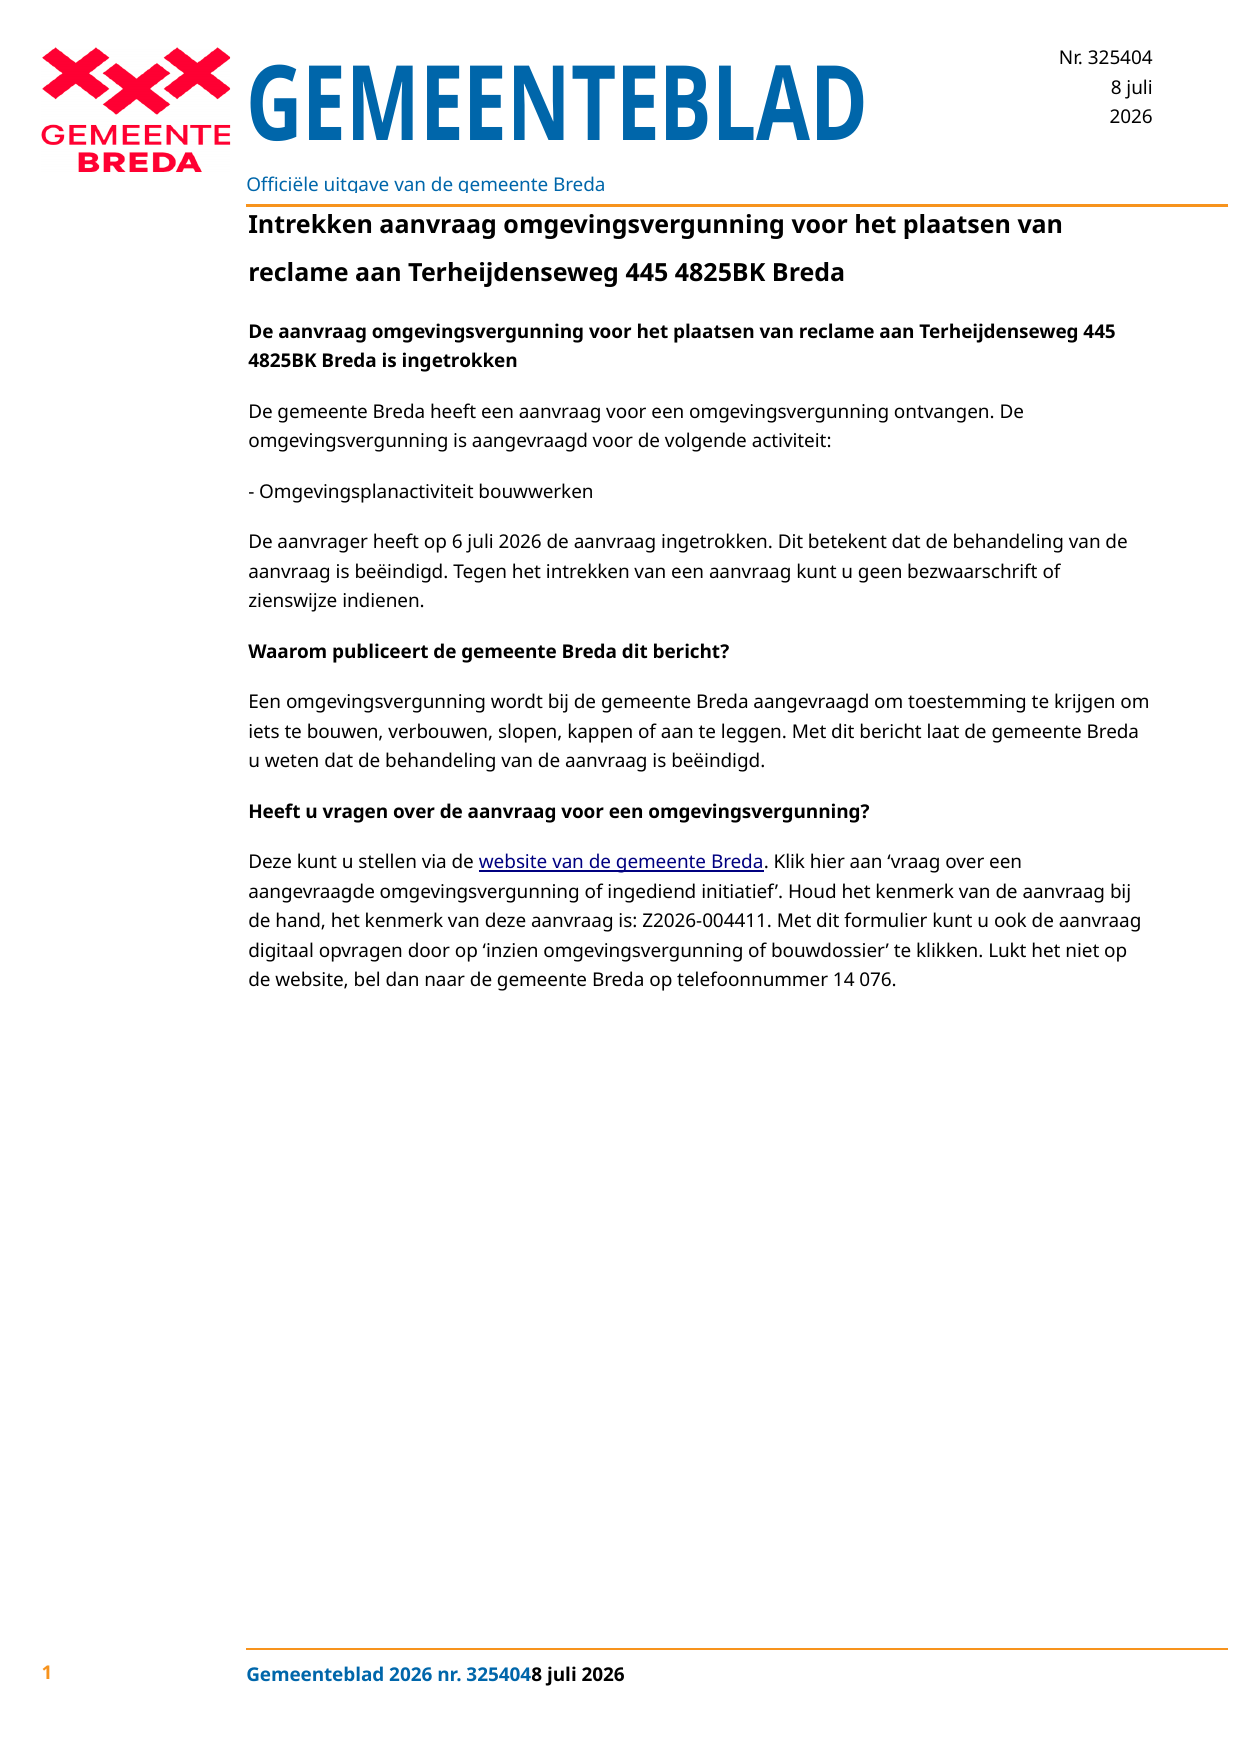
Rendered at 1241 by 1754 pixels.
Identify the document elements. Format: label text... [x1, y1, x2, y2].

text Deze kunt u stellen via de website van de gemeente Breda. Klik hier aan ‘vraag over een aangevraagde omgevingsvergunning of ingediend initiatief’. Houd het kenmerk van de aanvraag bij de hand, het kenmerk van deze aanvraag is: Z2026-004411. Met dit formulier kunt u ook de aanvraag digitaal opvragen door op ‘inzien omgevingsvergunning of bouwdossier’ te klikken. Lukt het niet op de website, bel dan naar de gemeente Breda op telefoonnummer 14 076. [248, 848, 1152, 992]
text Een omgevingsvergunning wordt bij de gemeente Breda aangevraagd om toestemming te krijgen om iets te bouwen, verbouwen, slopen, kappen of aan te leggen. Met dit bericht laat de gemeente Breda u weten dat de behandeling van de aanvraag is beëindigd. [248, 688, 1152, 773]
text De aanvrager heeft op 6 juli 2026 de aanvraag ingetrokken. Dit betekent dat de behandeling van de aanvraag is beëindigd. Tegen het intrekken van een aanvraag kunt u geen bezwaarschrift of zienswijze indienen. [248, 528, 1152, 613]
text Intrekken aanvraag omgevingsvergunning voor het plaatsen van reclame aan Terheijdenseweg 445 4825BK Breda [248, 207, 1152, 288]
picture [41, 47, 231, 172]
text Heeft u vragen over de aanvraag voor een omgevingsvergunning? [248, 798, 1152, 824]
text De gemeente Breda heeft een aanvraag voor een omgevingsvergunning ontvangen. De omgevingsvergunning is aangevraagd voor de volgende activiteit: [248, 398, 1152, 453]
text Waarom publiceert de gemeente Breda dit bericht? [248, 638, 1152, 664]
text - Omgevingsplanactiviteit bouwwerken [248, 478, 1152, 504]
text De aanvraag omgevingsvergunning voor het plaatsen van reclame aan Terheijdenseweg 445 4825BK Breda is ingetrokken [248, 318, 1152, 373]
